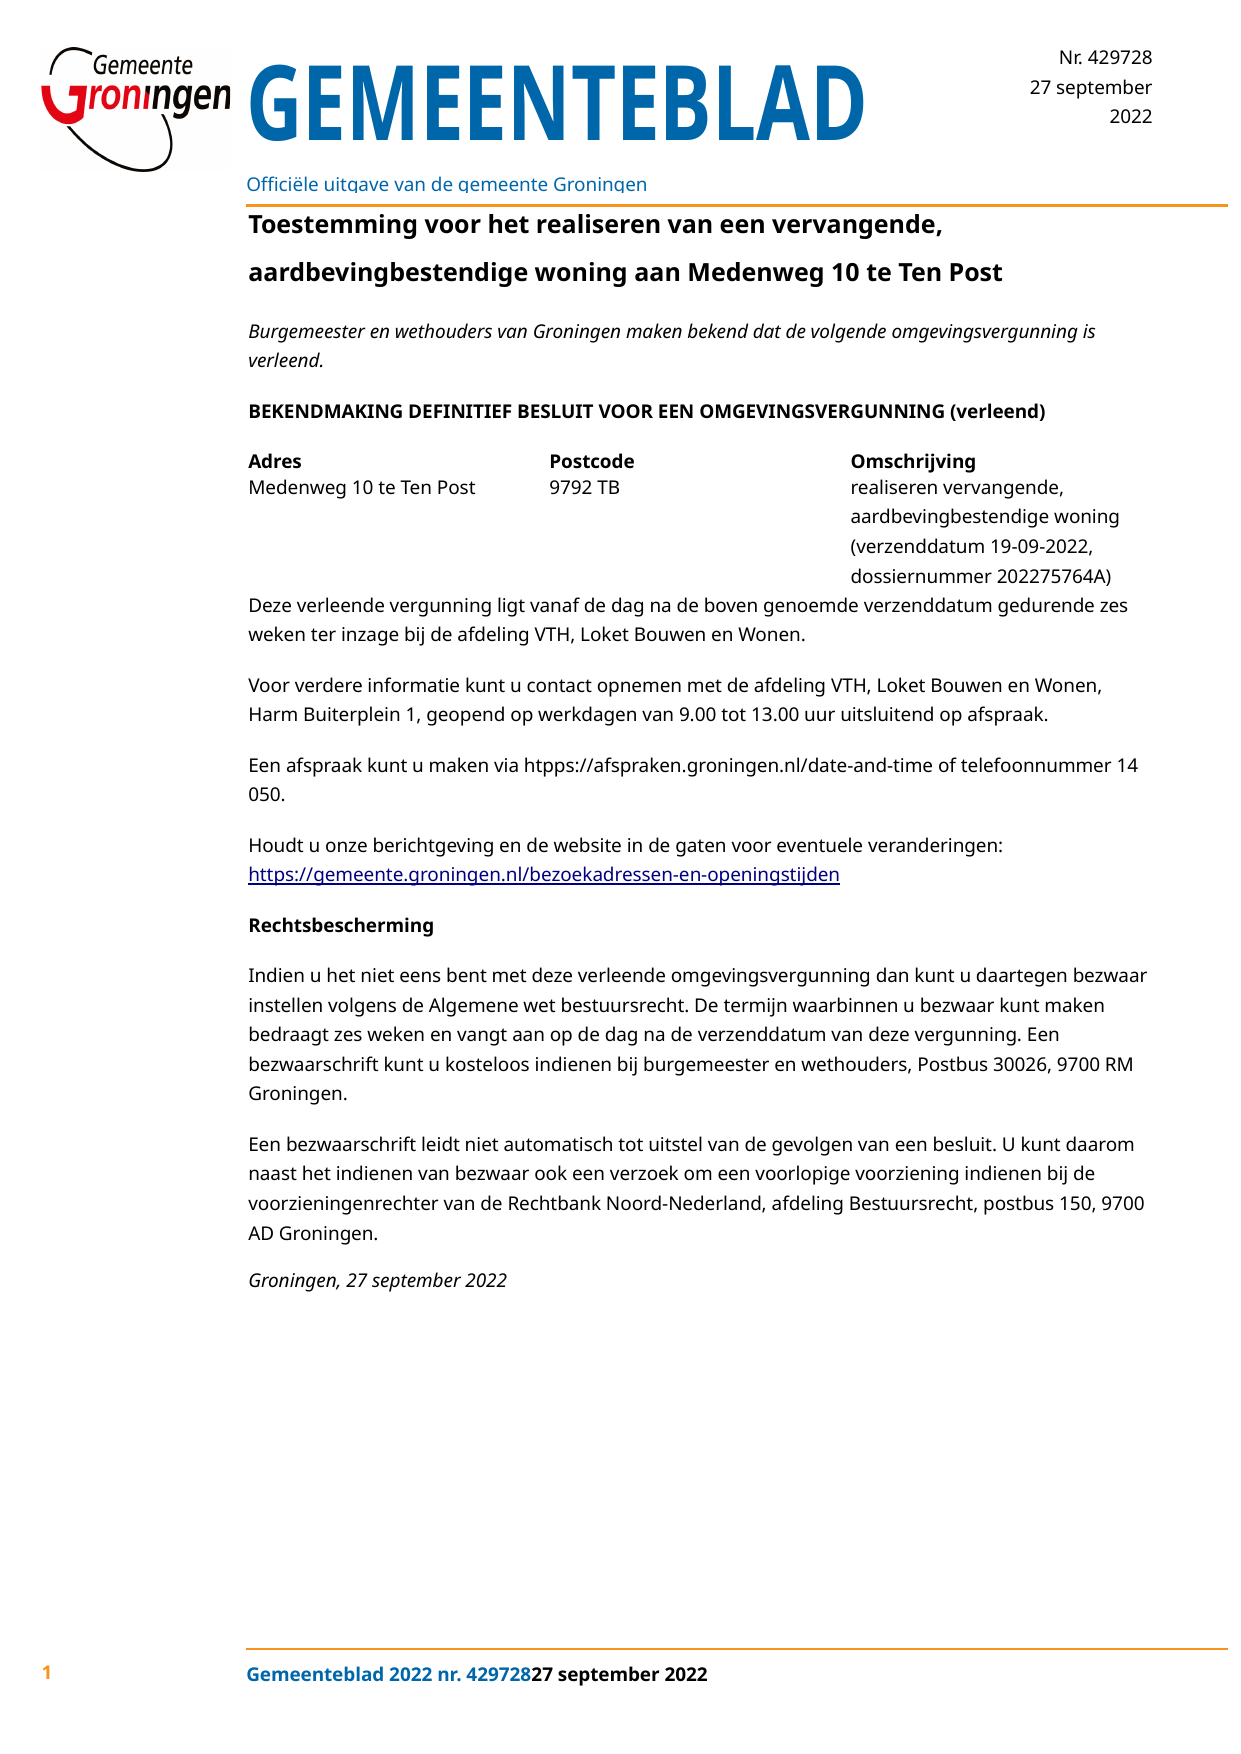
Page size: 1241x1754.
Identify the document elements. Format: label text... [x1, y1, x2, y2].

text BEKENDMAKING DEFINITIEF BESLUIT VOOR EEN OMGEVINGSVERGUNNING (verleend) [248, 398, 1152, 424]
text Toestemming voor het realiseren van een vervangende, aardbevingbestendige woning aan Medenweg 10 te Ten Post [248, 207, 1152, 288]
text Een afspraak kunt u maken via htpps://afspraken.groningen.nl/date-and-time of telefoonnummer 14 050. [248, 752, 1152, 807]
text Burgemeester en wethouders van Groningen maken bekend dat de volgende omgevingsvergunning is verleend. [248, 318, 1152, 373]
text Indien u het niet eens bent met deze verleende omgevingsvergunning dan kunt u daartegen bezwaar instellen volgens de Algemene wet bestuursrecht. De termijn waarbinnen u bezwaar kunt maken bedraagt zes weken en vangt aan op de dag na de verzenddatum van deze vergunning. Een bezwaarschrift kunt u kosteloos indienen bij burgemeester en wethouders, Postbus 30026, 9700 RM Groningen. [248, 962, 1152, 1106]
picture [41, 47, 231, 172]
table_header Postcode [549, 449, 850, 474]
text Deze verleende vergunning ligt vanaf de dag na de boven genoemde verzenddatum gedurende zes weken ter inzage bij de afdeling VTH, Loket Bouwen en Wonen. [248, 592, 1152, 647]
text Groningen, 27 september 2022 [248, 1268, 1152, 1293]
text Houdt u onze berichtgeving en de website in de gaten voor eventuele veranderingen: https://gemeente.groningen.nl/bezoekadressen-en-openingstijden [248, 832, 1152, 887]
table_cell Medenweg 10 te Ten Post [248, 474, 549, 589]
table_cell realiseren vervangende, aardbevingbestendige woning (verzenddatum 19-09-2022, dossiernummer 202275764A) [850, 474, 1152, 589]
text Voor verdere informatie kunt u contact opnemen met de afdeling VTH, Loket Bouwen en Wonen, Harm Buiterplein 1, geopend op werkdagen van 9.00 tot 13.00 uur uitsluitend op afspraak. [248, 672, 1152, 727]
table_cell 9792 TB [549, 474, 850, 589]
text Rechtsbescherming [248, 912, 1152, 938]
table_header Omschrijving [850, 449, 1152, 474]
table_header Adres [248, 449, 549, 474]
text Een bezwaarschrift leidt niet automatisch tot uitstel van de gevolgen van een besluit. U kunt daarom naast het indienen van bezwaar ook een verzoek om een voorlopige voorziening indienen bij de voorzieningenrechter van de Rechtbank Noord-Nederland, afdeling Bestuursrecht, postbus 150, 9700 AD Groningen. [248, 1131, 1152, 1246]
